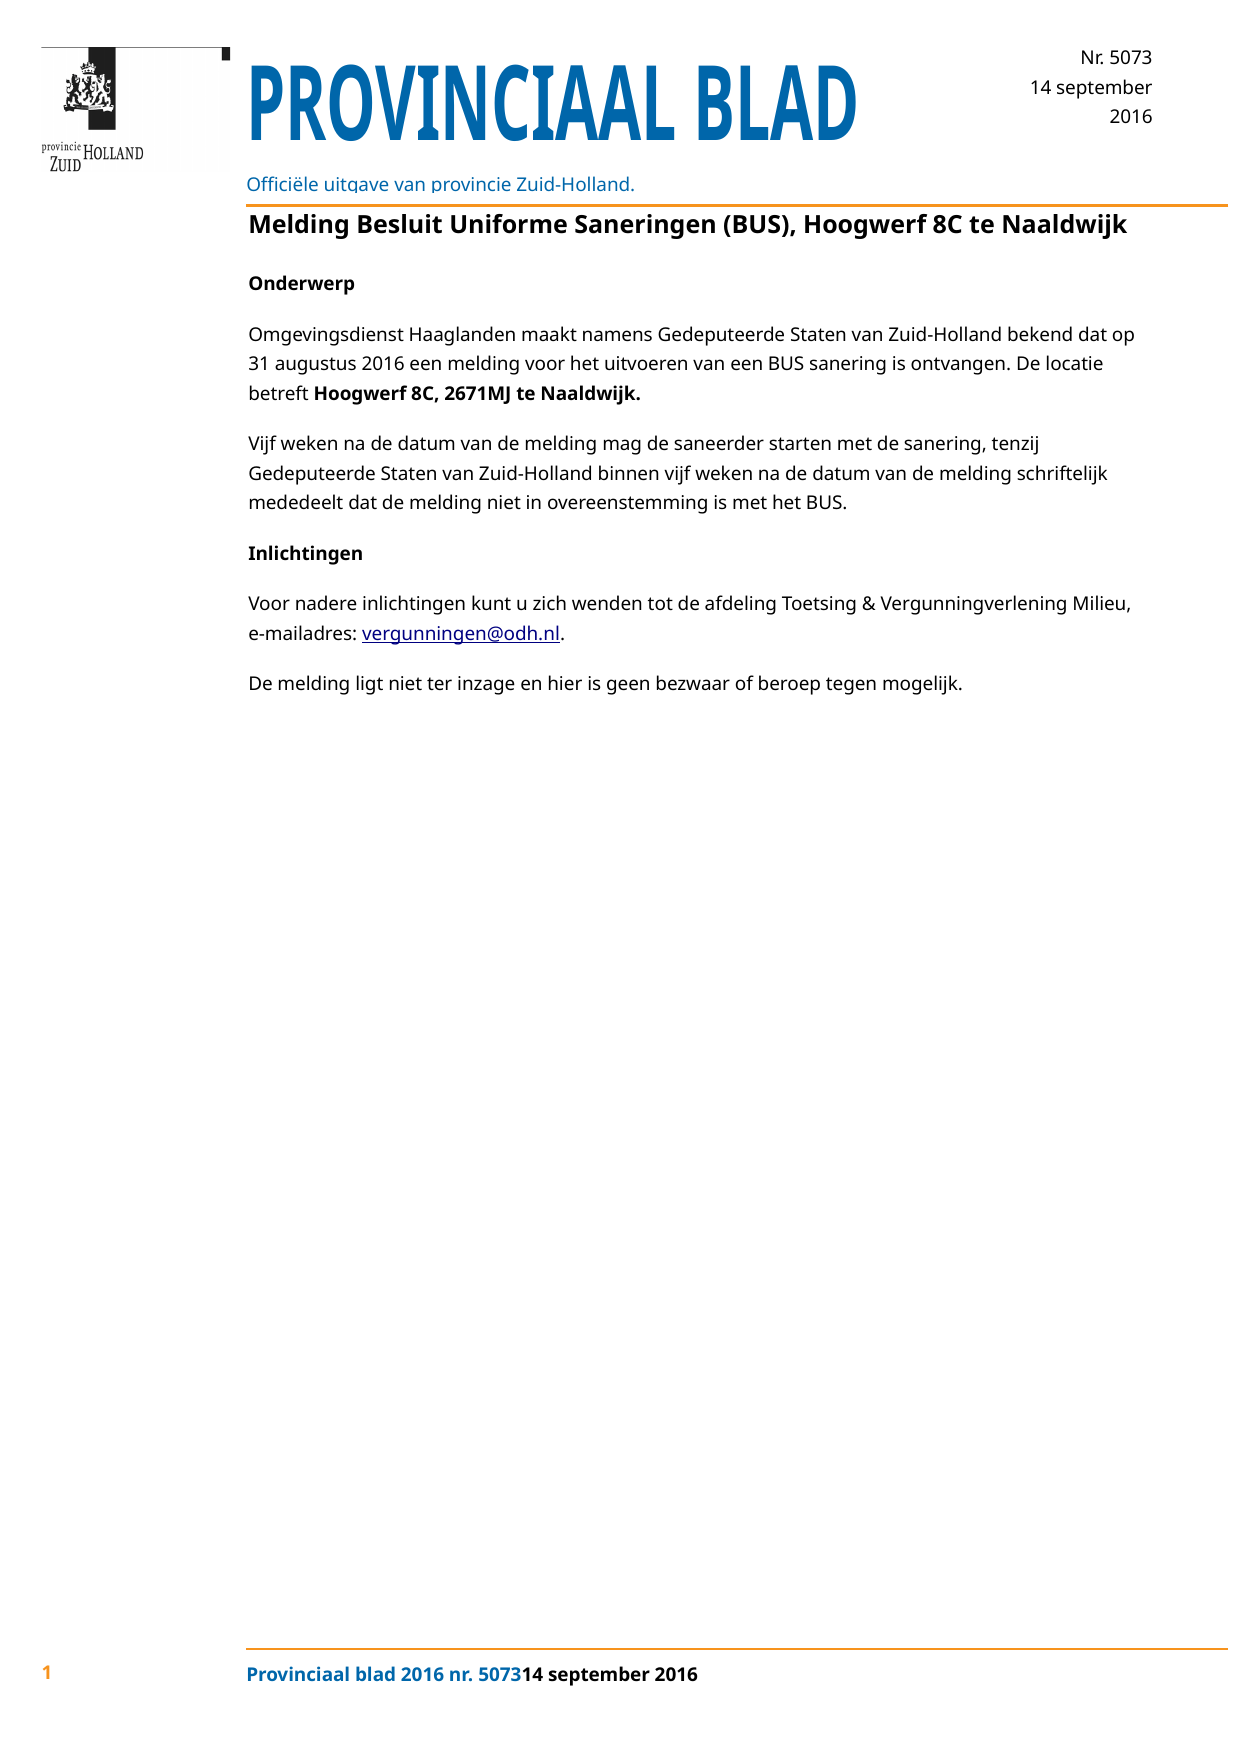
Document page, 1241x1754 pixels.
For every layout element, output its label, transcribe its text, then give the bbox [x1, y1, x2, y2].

text Voor nadere inlichtingen kunt u zich wenden tot de afdeling Toetsing & Vergunningverlening Milieu, e-mailadres: vergunningen@odh.nl. [248, 590, 1152, 646]
text Melding Besluit Uniforme Saneringen (BUS), Hoogwerf 8C te Naaldwijk [248, 207, 1152, 241]
text De melding ligt niet ter inzage en hier is geen bezwaar of beroep tegen mogelijk. [248, 670, 1152, 696]
picture [41, 47, 231, 172]
text Vijf weken na de datum van de melding mag de saneerder starten met de sanering, tenzij Gedeputeerde Staten van Zuid-Holland binnen vijf weken na de datum van de melding schriftelijk mededeelt dat de melding niet in overeenstemming is met het BUS. [248, 430, 1152, 515]
text Inlichtingen [248, 540, 1152, 566]
text Onderwerp [248, 270, 1152, 296]
text Omgevingsdienst Haaglanden maakt namens Gedeputeerde Staten van Zuid-Holland bekend dat op 31 augustus 2016 een melding voor het uitvoeren van een BUS sanering is ontvangen. De locatie betreft Hoogwerf 8C, 2671MJ te Naaldwijk. [248, 321, 1152, 406]
